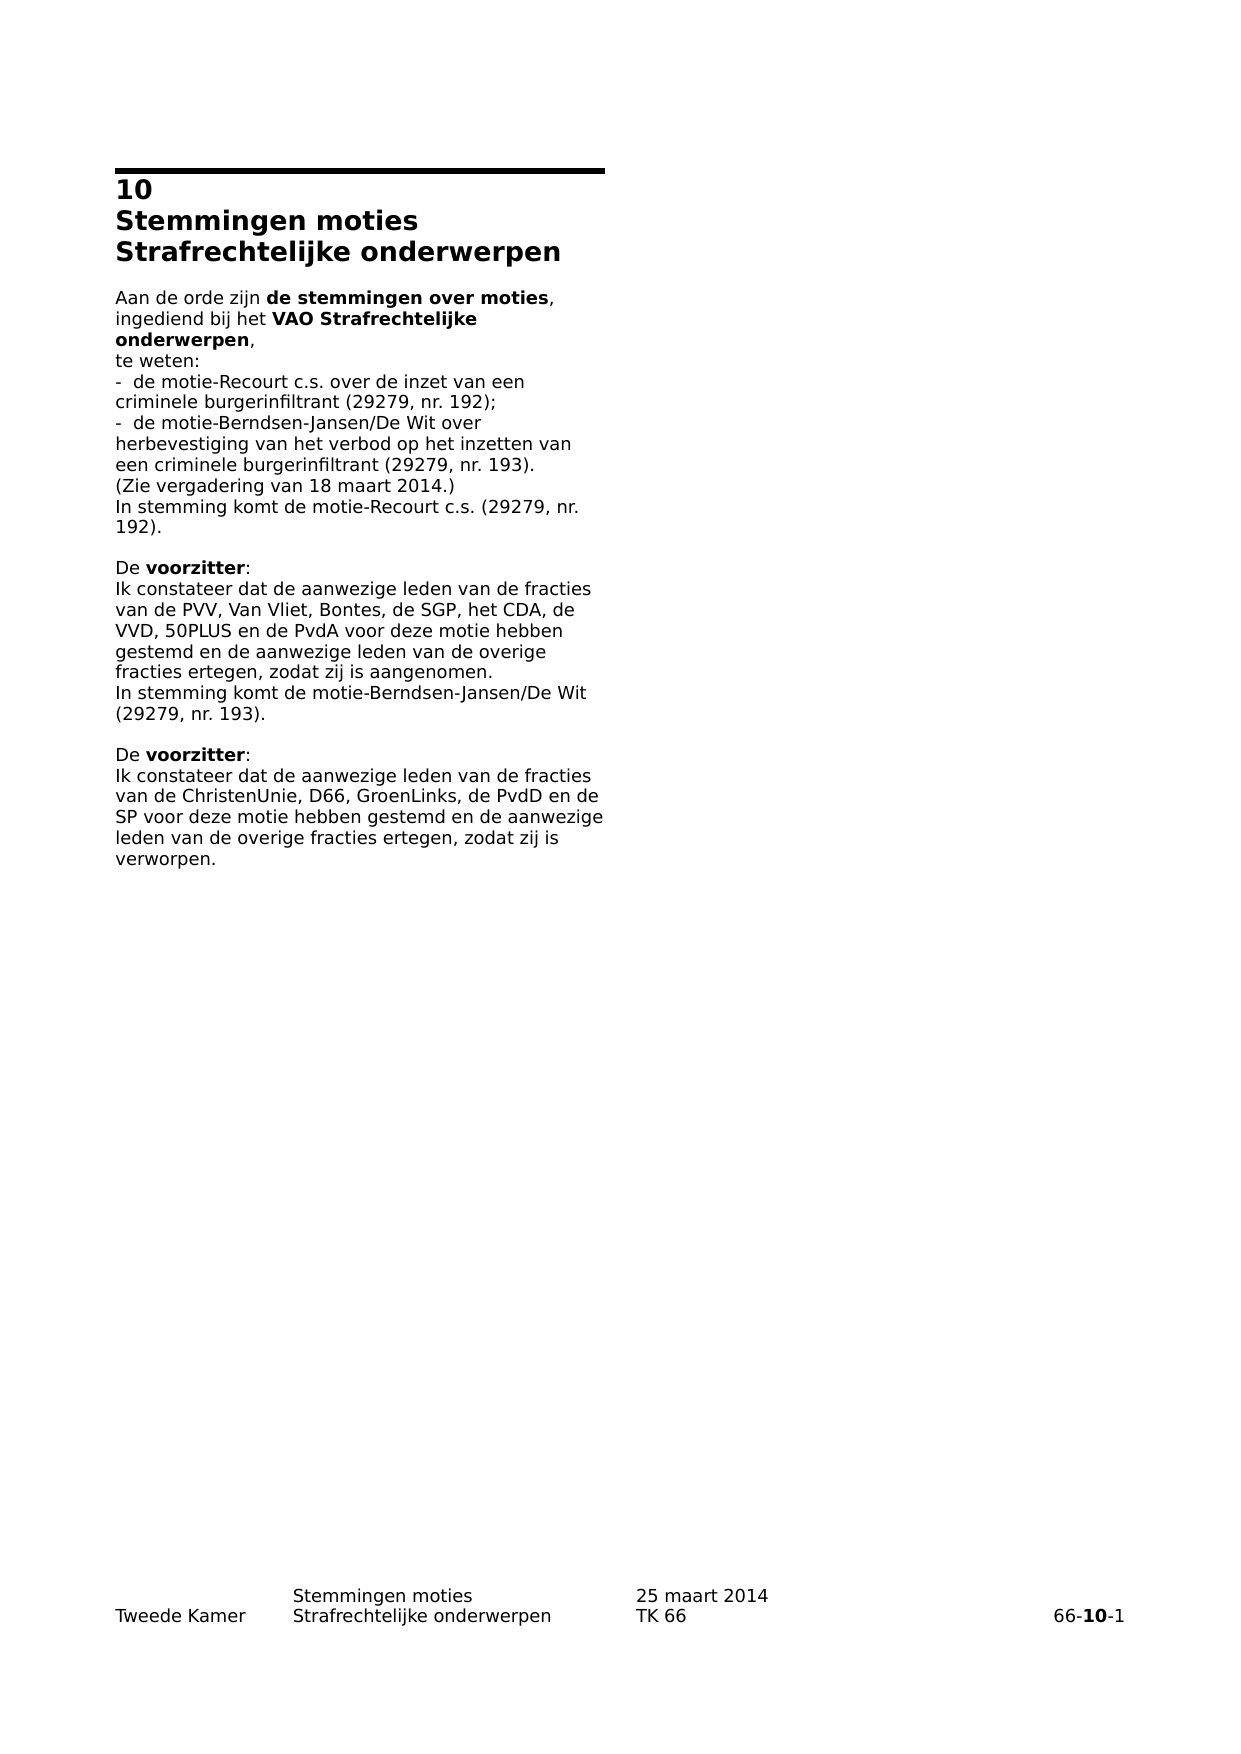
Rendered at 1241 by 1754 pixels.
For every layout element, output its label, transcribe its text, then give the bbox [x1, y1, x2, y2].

text (Zie vergadering van 18 maart 2014.) [115, 476, 605, 496]
text Ik constateer dat de aanwezige leden van de fracties van de ChristenUnie, D66, GroenLinks, de PvdD en de SP voor deze motie hebben gestemd en de aanwezige leden van de overige fracties ertegen, zodat zij is verworpen. [115, 765, 605, 869]
list de motie-Berndsen-Jansen/De Wit over herbevestiging van het verbod op het inzetten van een criminele burgerinfiltrant (29279, nr. 193). [115, 413, 605, 476]
text De voorzitter: [115, 558, 605, 579]
title 10 Stemmingen moties Strafrechtelijke onderwerpen [115, 174, 605, 268]
text In stemming komt de motie-Recourt c.s. (29279, nr. 192). [115, 496, 605, 538]
text De voorzitter: [115, 745, 605, 765]
text In stemming komt de motie-Berndsen-Jansen/De Wit (29279, nr. 193). [115, 683, 605, 725]
text te weten: [115, 351, 605, 371]
text Aan de orde zijn de stemmingen over moties, ingediend bij het VAO Strafrechtelijke onderwerpen, [115, 288, 605, 351]
text Ik constateer dat de aanwezige leden van de fracties van de PVV, Van Vliet, Bontes, de SGP, het CDA, de VVD, 50PLUS en de PvdA voor deze motie hebben gestemd en de aanwezige leden van de overige fracties ertegen, zodat zij is aangenomen. [115, 579, 605, 683]
list de motie-Recourt c.s. over de inzet van een criminele burgerinfiltrant (29279, nr. 192); [115, 371, 605, 413]
